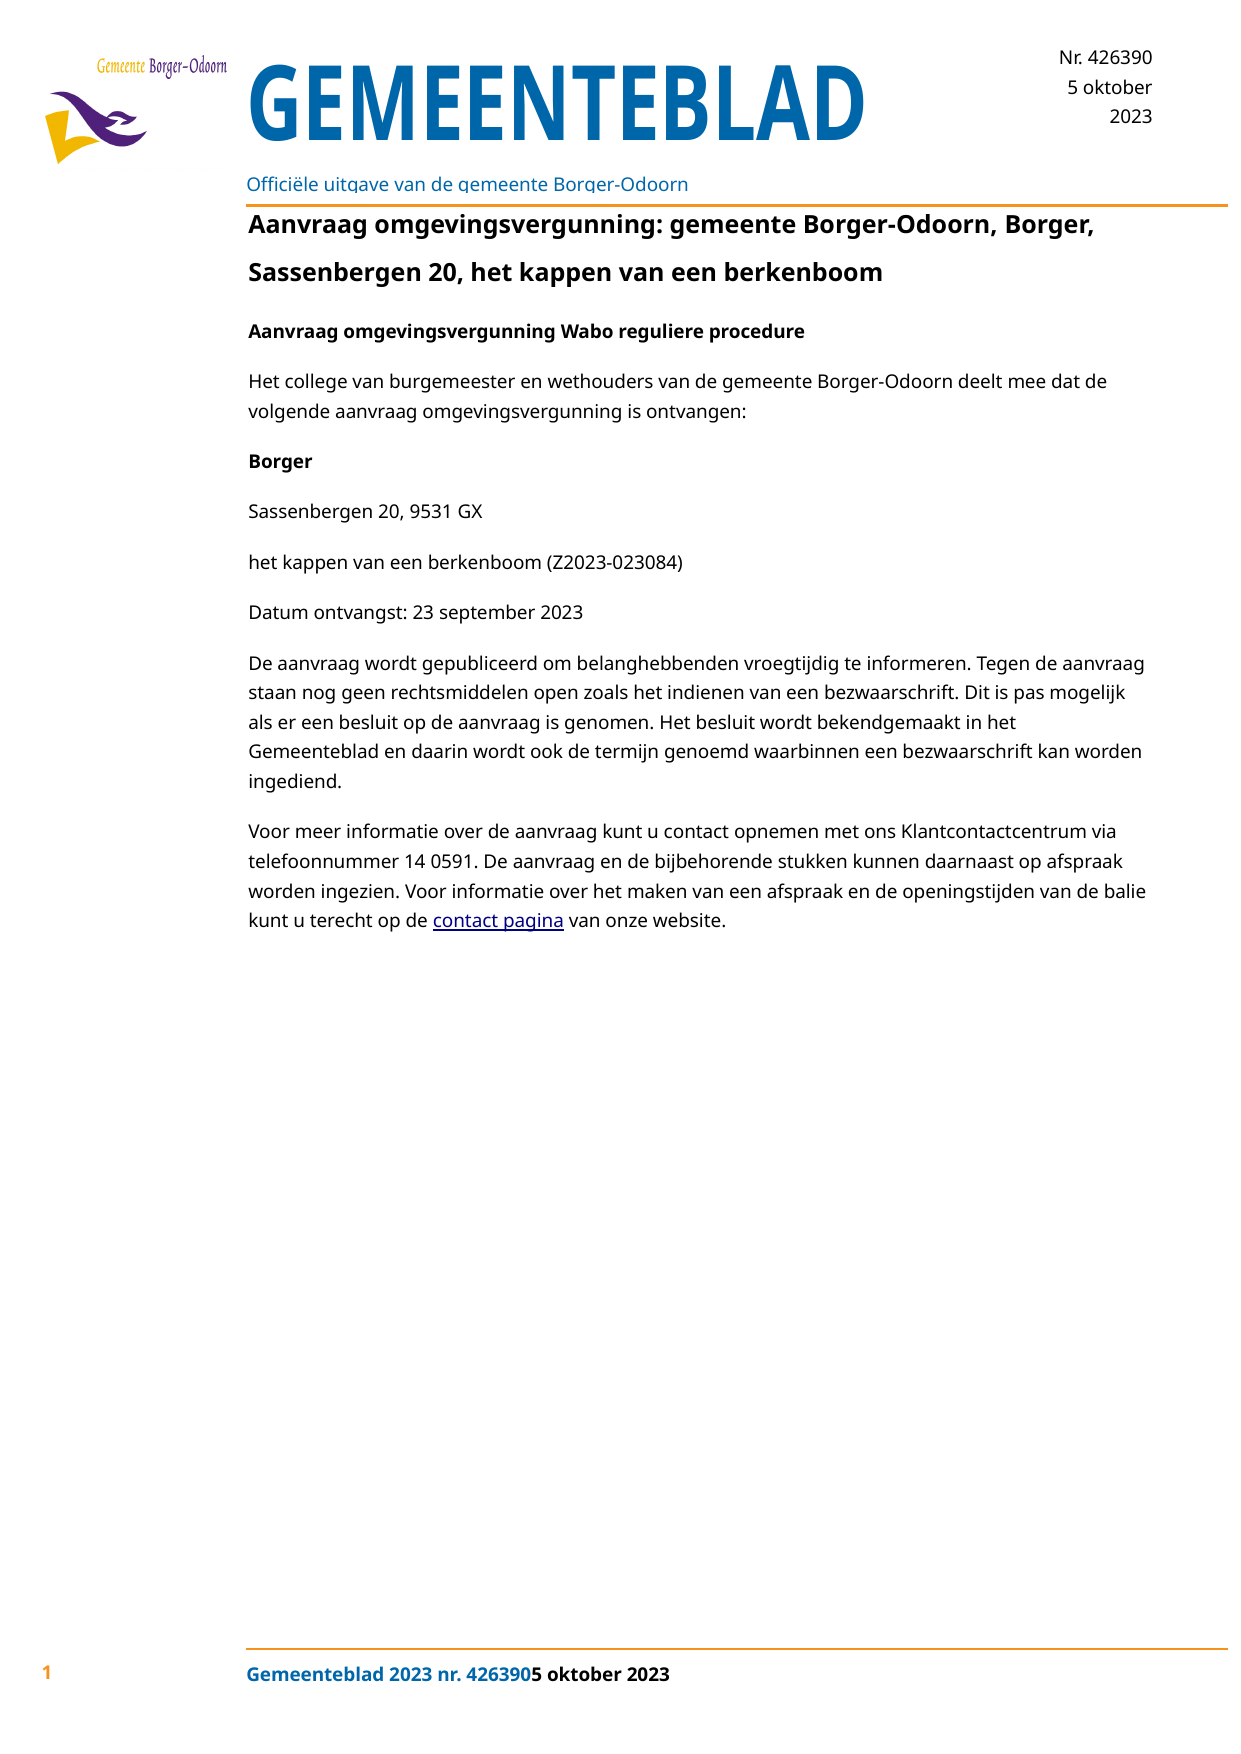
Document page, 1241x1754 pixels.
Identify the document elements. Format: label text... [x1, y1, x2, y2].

text De aanvraag wordt gepubliceerd om belanghebbenden vroegtijdig te informeren. Tegen de aanvraag staan nog geen rechtsmiddelen open zoals het indienen van een bezwaarschrift. Dit is pas mogelijk als er een besluit op de aanvraag is genomen. Het besluit wordt bekendgemaakt in het Gemeenteblad en daarin wordt ook de termijn genoemd waarbinnen een bezwaarschrift kan worden ingediend. [248, 650, 1152, 794]
picture [41, 47, 231, 172]
text Aanvraag omgevingsvergunning Wabo reguliere procedure [248, 318, 1152, 344]
text Voor meer informatie over de aanvraag kunt u contact opnemen met ons Klantcontactcentrum via telefoonnummer 14 0591. De aanvraag en de bijbehorende stukken kunnen daarnaast op afspraak worden ingezien. Voor informatie over het maken van een afspraak en de openingstijden van de balie kunt u terecht op de contact pagina van onze website. [248, 819, 1152, 933]
text Sassenbergen 20, 9531 GX [248, 499, 1152, 524]
text Datum ontvangst: 23 september 2023 [248, 599, 1152, 625]
text Aanvraag omgevingsvergunning: gemeente Borger-Odoorn, Borger, Sassenbergen 20, het kappen van een berkenboom [248, 207, 1152, 288]
text Het college van burgemeester en wethouders van de gemeente Borger-Odoorn deelt mee dat de volgende aanvraag omgevingsvergunning is ontvangen: [248, 368, 1152, 424]
text het kappen van een berkenboom (Z2023-023084) [248, 549, 1152, 575]
text Borger [248, 448, 1152, 474]
